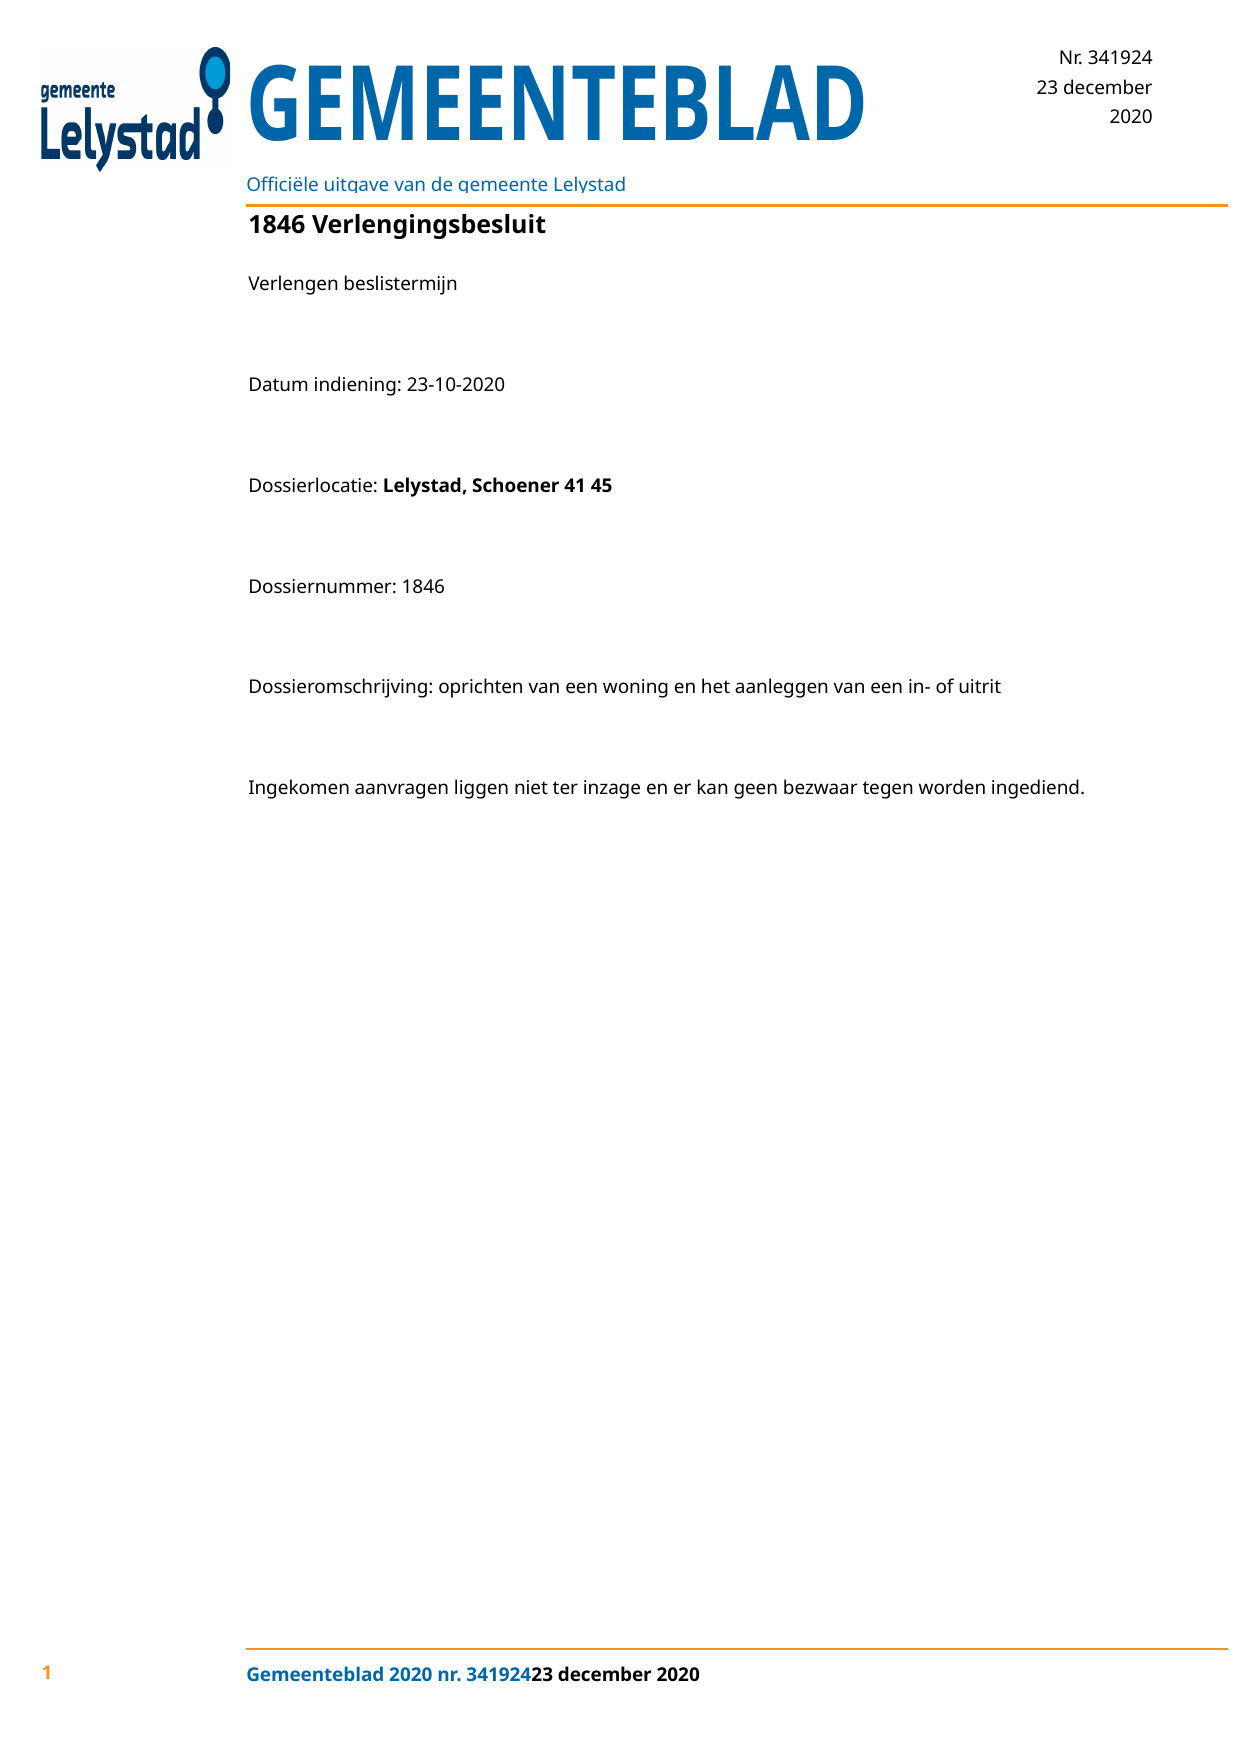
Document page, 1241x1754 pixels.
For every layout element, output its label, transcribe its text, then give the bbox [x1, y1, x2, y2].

text Verlengen beslistermijn [248, 270, 1152, 296]
text Dossieromschrijving: oprichten van een woning en het aanleggen van een in- of uitrit [248, 674, 1152, 699]
text Dossierlocatie: Lelystad, Schoener 41 45 [248, 472, 1152, 498]
text Dossiernummer: 1846 [248, 573, 1152, 598]
text Datum indiening: 23-10-2020 [248, 371, 1152, 397]
picture [41, 47, 231, 172]
text Ingekomen aanvragen liggen niet ter inzage en er kan geen bezwaar tegen worden ingediend. [248, 774, 1152, 800]
text 1846 Verlengingsbesluit [248, 207, 1152, 241]
